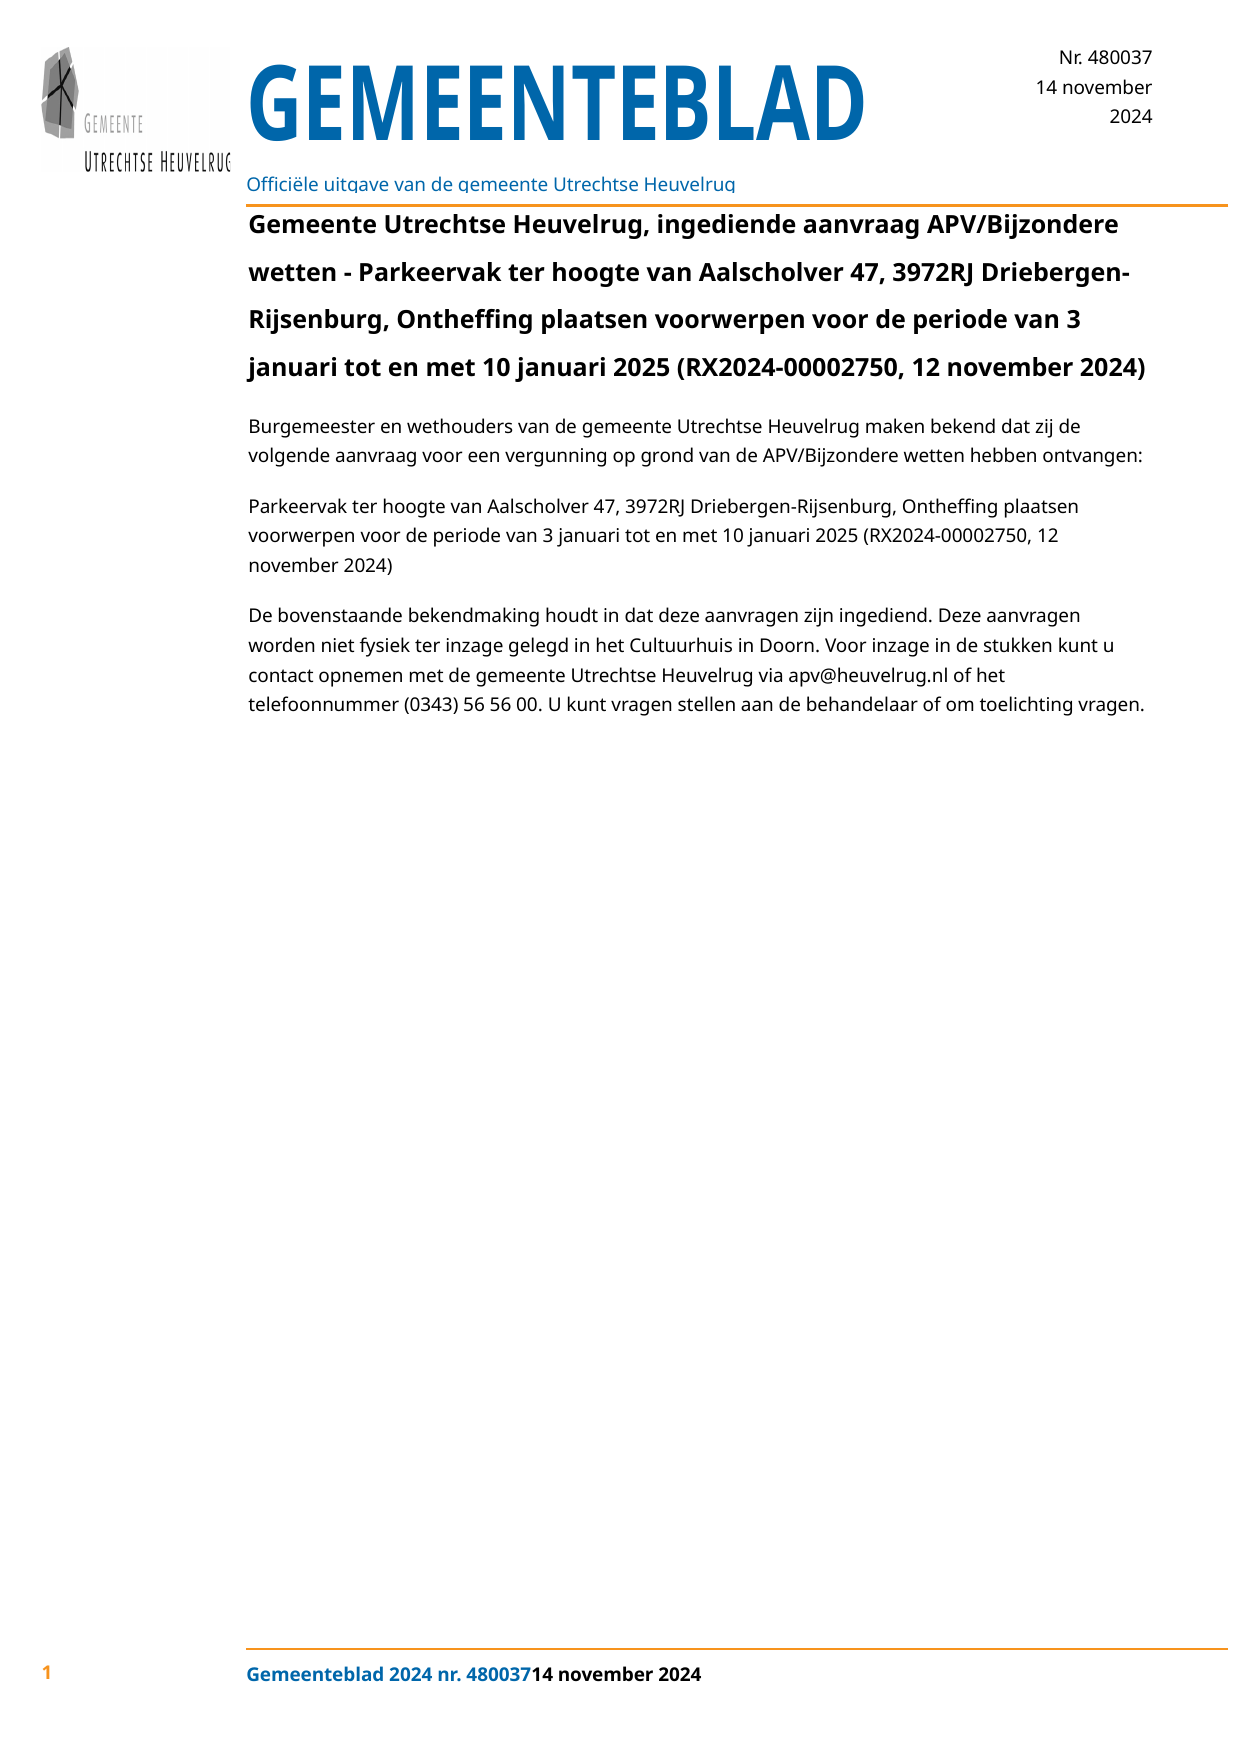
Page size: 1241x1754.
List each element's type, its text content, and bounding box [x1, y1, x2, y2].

text Gemeente Utrechtse Heuvelrug, ingediende aanvraag APV/Bijzondere wetten - Parkeervak ter hoogte van Aalscholver 47, 3972RJ Driebergen-Rijsenburg, Ontheffing plaatsen voorwerpen voor de periode van 3 januari tot en met 10 januari 2025 (RX2024-00002750, 12 november 2024) [248, 207, 1152, 384]
picture [41, 47, 231, 172]
text Parkeervak ter hoogte van Aalscholver 47, 3972RJ Driebergen-Rijsenburg, Ontheffing plaatsen voorwerpen voor de periode van 3 januari tot en met 10 januari 2025 (RX2024-00002750, 12 november 2024) [248, 493, 1152, 578]
text De bovenstaande bekendmaking houdt in dat deze aanvragen zijn ingediend. Deze aanvragen worden niet fysiek ter inzage gelegd in het Cultuurhuis in Doorn. Voor inzage in de stukken kunt u contact opnemen met de gemeente Utrechtse Heuvelrug via apv@heuvelrug.nl of het telefoonnummer (0343) 56 56 00. U kunt vragen stellen aan de behandelaar of om toelichting vragen. [248, 603, 1152, 717]
text Burgemeester en wethouders van de gemeente Utrechtse Heuvelrug maken bekend dat zij de volgende aanvraag voor een vergunning op grond van de APV/Bijzondere wetten hebben ontvangen: [248, 413, 1152, 468]
